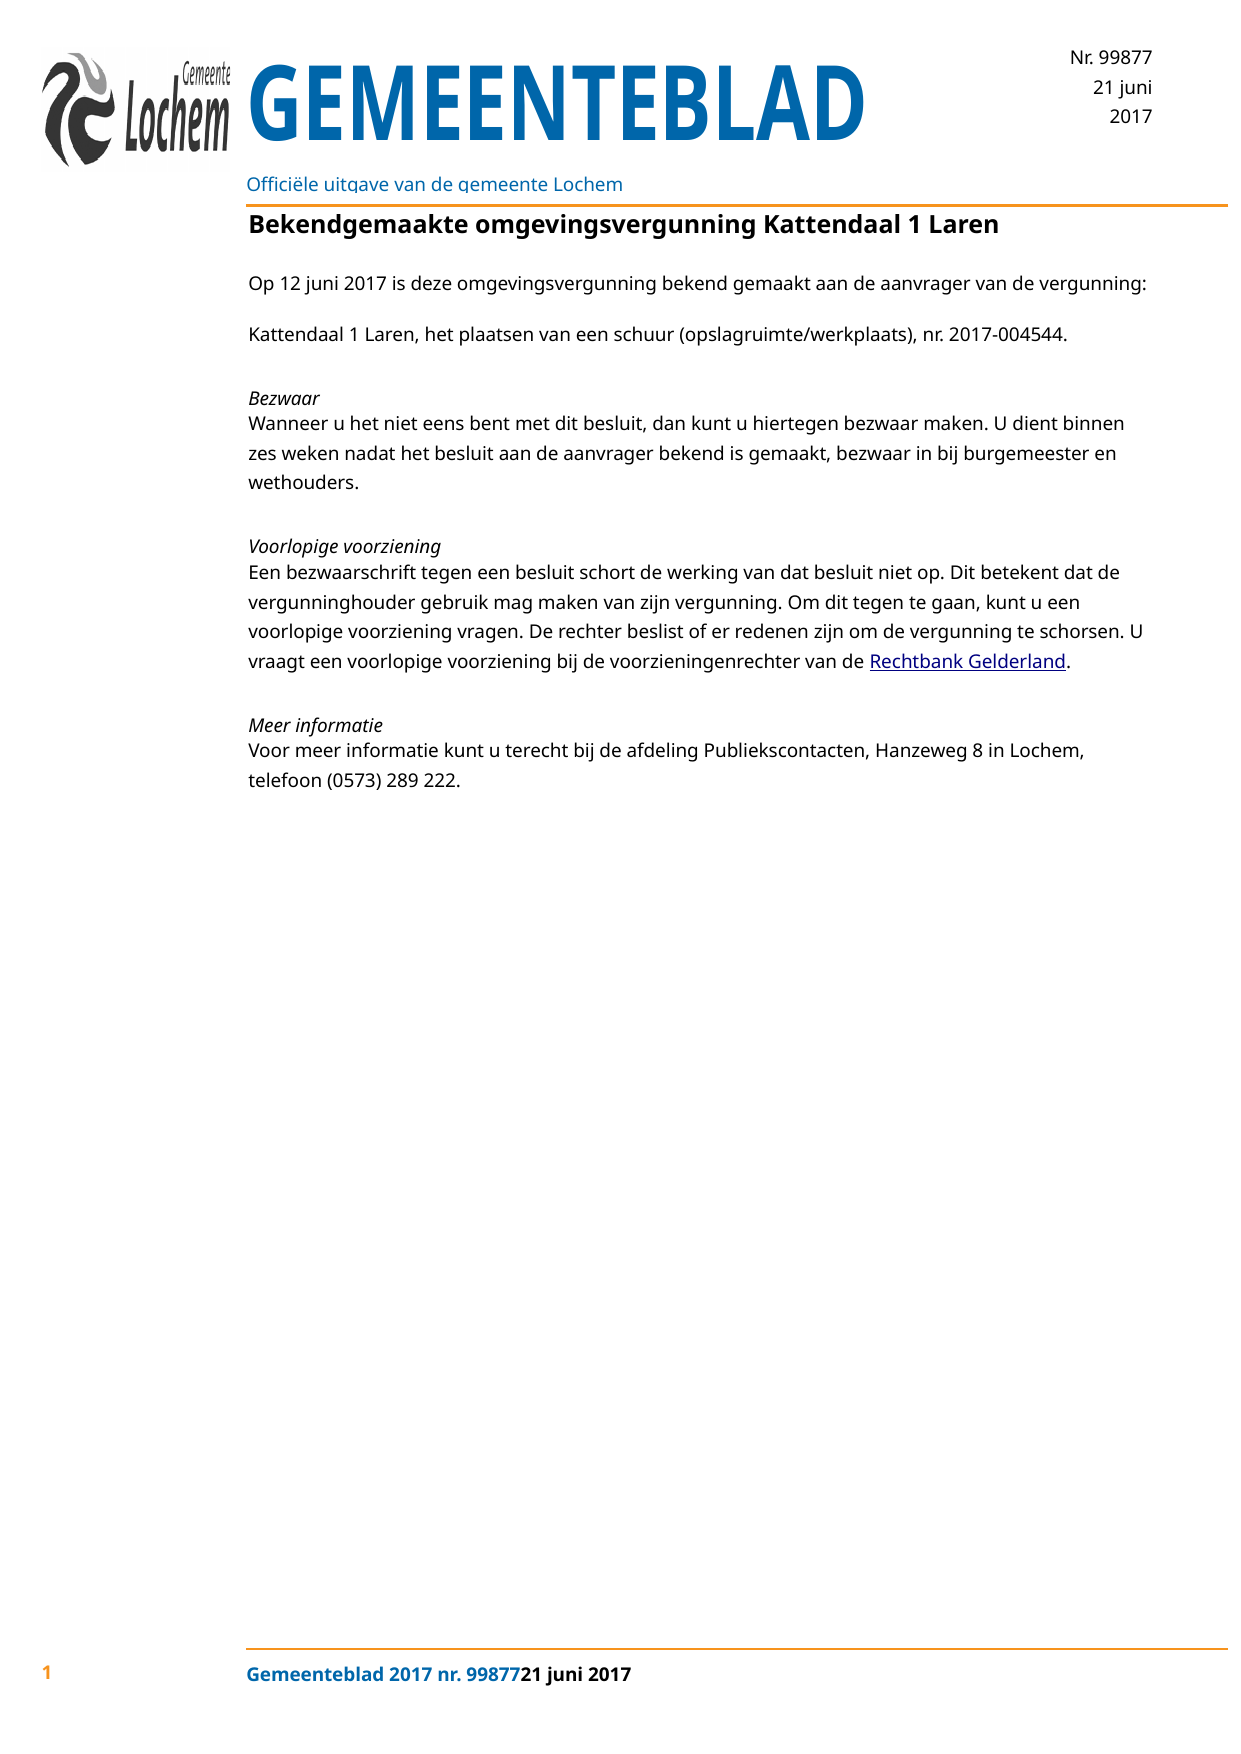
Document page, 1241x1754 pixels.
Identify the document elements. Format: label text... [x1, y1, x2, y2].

text Een bezwaarschrift tegen een besluit schort de werking van dat besluit niet op. Dit betekent dat de vergunninghouder gebruik mag maken van zijn vergunning. Om dit tegen te gaan, kunt u een voorlopige voorziening vragen. De rechter beslist of er redenen zijn om de vergunning te schorsen. U vraagt een voorlopige voorziening bij de voorzieningenrechter van de Rechtbank Gelderland. [248, 559, 1152, 674]
picture [41, 47, 231, 172]
text Kattendaal 1 Laren, het plaatsen van een schuur (opslagruimte/werkplaats), nr. 2017-004544. [248, 321, 1152, 346]
text Meer informatie [248, 712, 1152, 738]
text Voorlopige voorziening [248, 533, 1152, 559]
text Op 12 juni 2017 is deze omgevingsvergunning bekend gemaakt aan de aanvrager van de vergunning: [248, 270, 1152, 296]
text Bekendgemaakte omgevingsvergunning Kattendaal 1 Laren [248, 207, 1152, 241]
text Bezwaar [248, 385, 1152, 410]
text Wanneer u het niet eens bent met dit besluit, dan kunt u hiertegen bezwaar maken. U dient binnen zes weken nadat het besluit aan de aanvrager bekend is gemaakt, bezwaar in bij burgemeester en wethouders. [248, 410, 1152, 495]
text Voor meer informatie kunt u terecht bij de afdeling Publiekscontacten, Hanzeweg 8 in Lochem, telefoon (0573) 289 222. [248, 738, 1152, 793]
